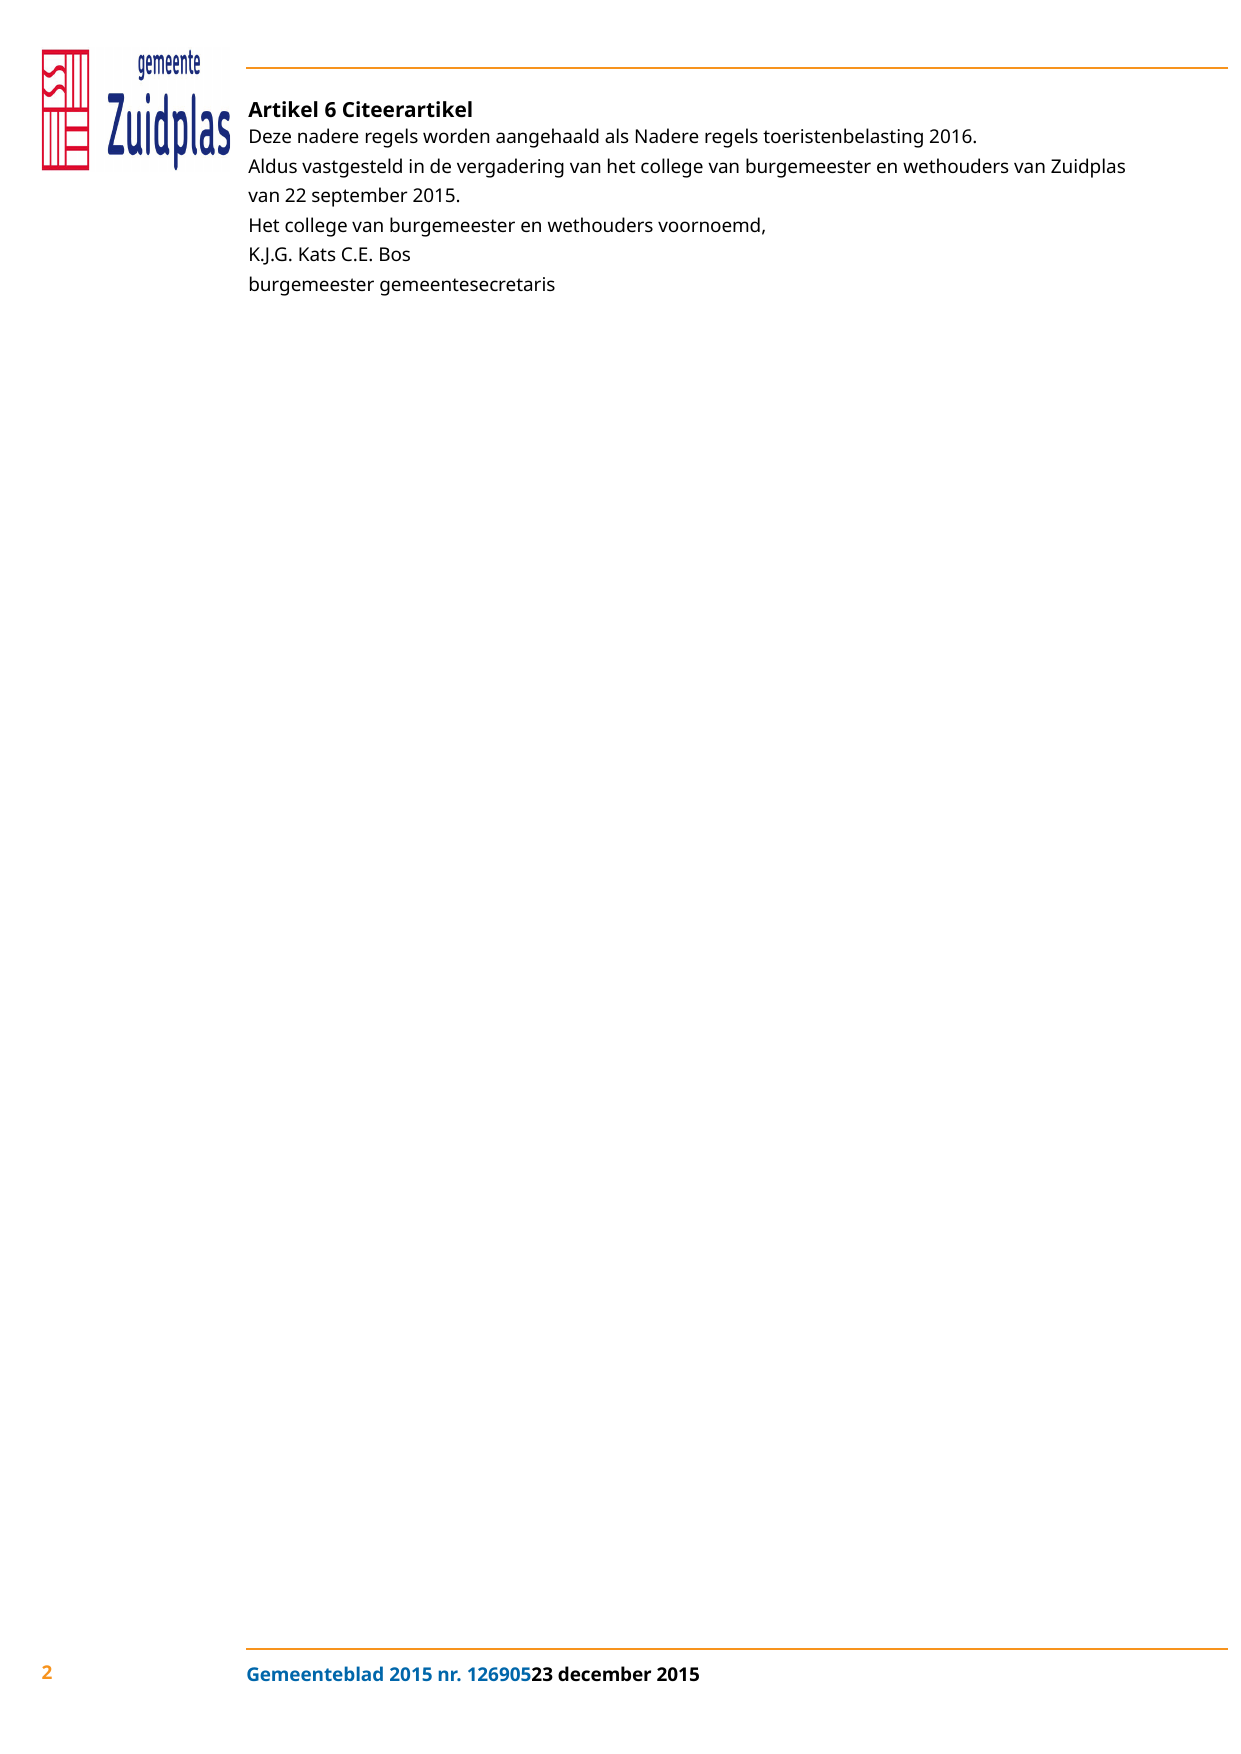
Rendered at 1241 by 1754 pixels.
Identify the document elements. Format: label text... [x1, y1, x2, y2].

text Artikel 6 Citeerartikel [248, 95, 1152, 123]
text burgemeester gemeentesecretaris [248, 271, 1152, 297]
picture [41, 47, 231, 172]
text Het college van burgemeester en wethouders voornoemd, [248, 212, 1152, 238]
text Aldus vastgesteld in de vergadering van het college van burgemeester en wethouders van Zuidplas van 22 september 2015. [248, 153, 1152, 208]
text K.J.G. Kats C.E. Bos [248, 242, 1152, 267]
text Deze nadere regels worden aangehaald als Nadere regels toeristenbelasting 2016. [248, 123, 1152, 149]
